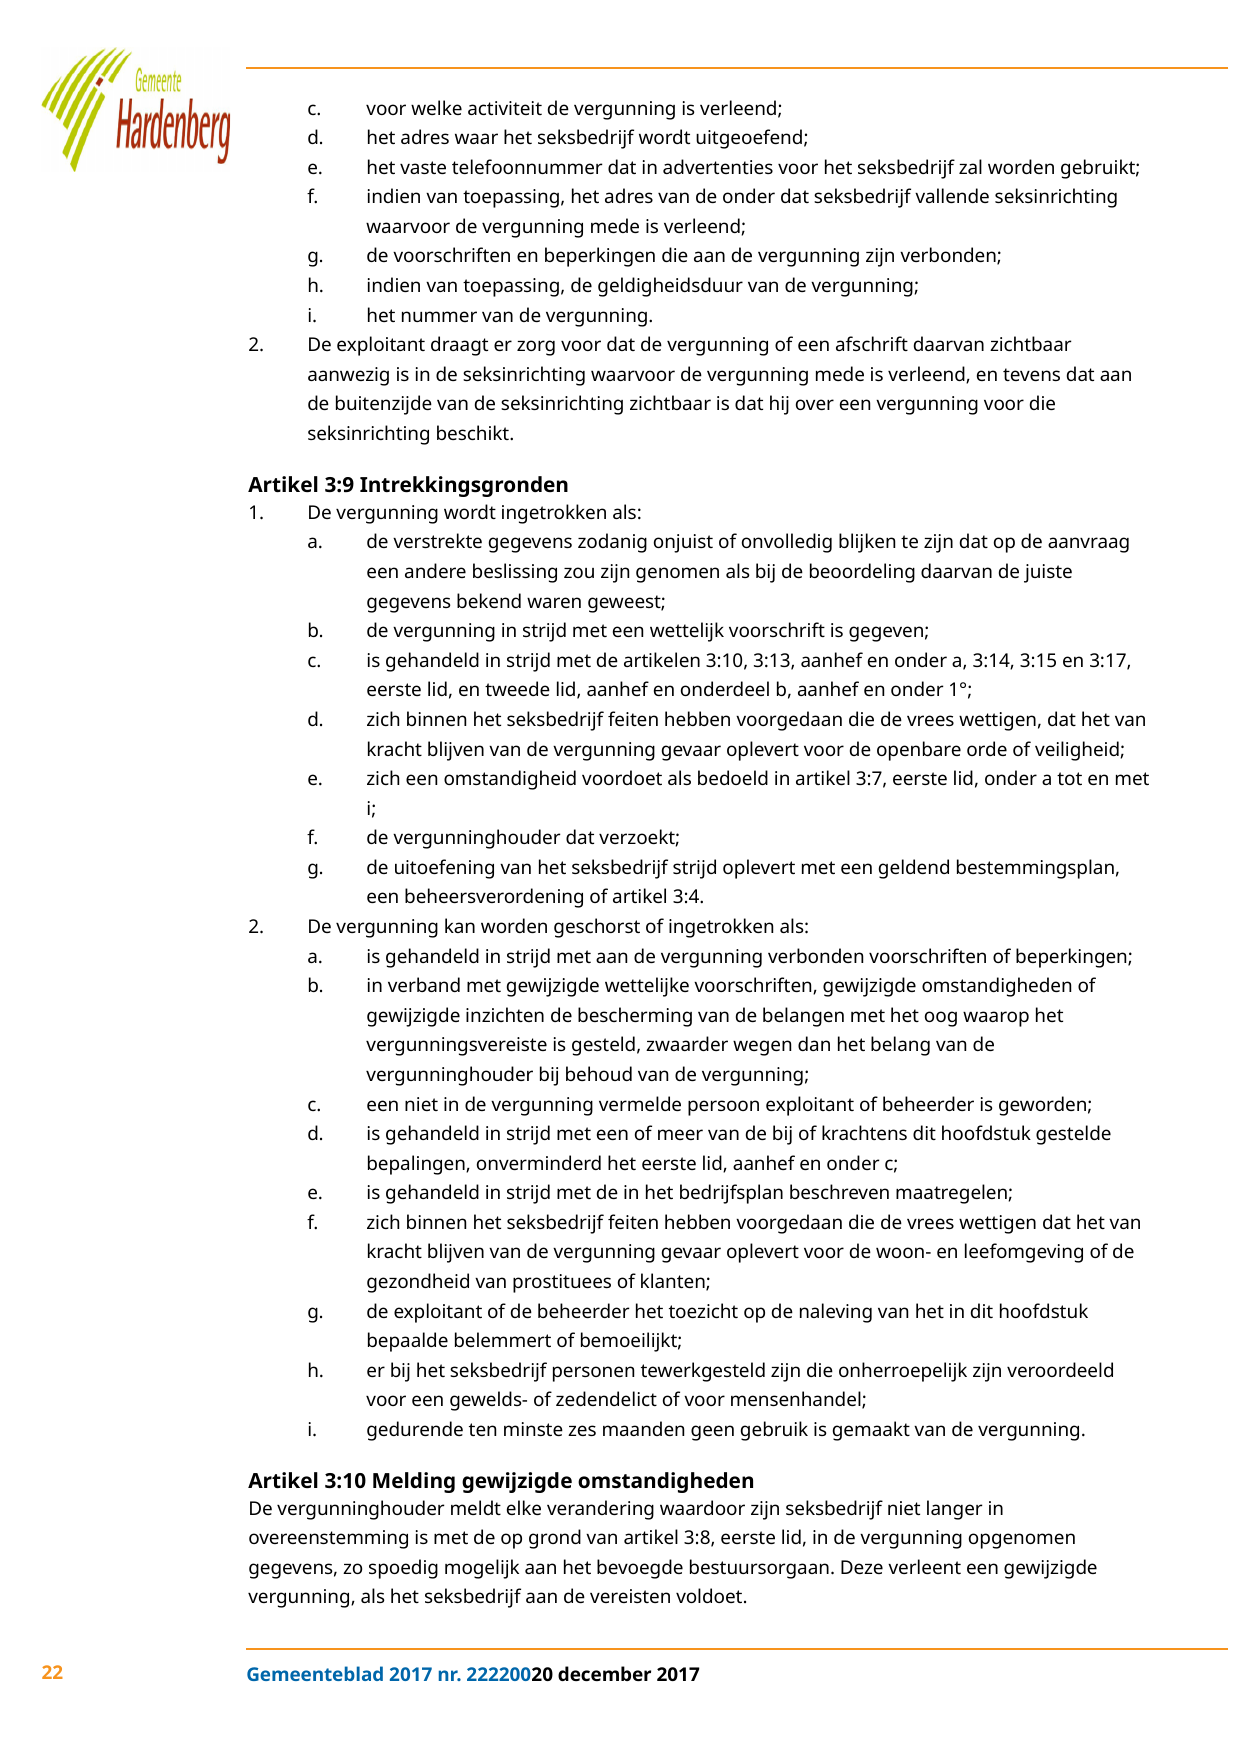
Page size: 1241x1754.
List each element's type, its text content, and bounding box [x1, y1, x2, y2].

list de exploitant of de beheerder het toezicht op de naleving van het in dit hoofdstuk bepaalde belemmert of bemoeilijkt; [307, 1298, 1152, 1353]
list de vergunninghouder dat verzoekt; [307, 824, 1152, 850]
list zich binnen het seksbedrijf feiten hebben voorgedaan die de vrees wettigen, dat het van kracht blijven van de vergunning gevaar oplevert voor de openbare orde of veiligheid; [307, 706, 1152, 761]
list gedurende ten minste zes maanden geen gebruik is gemaakt van de vergunning. [307, 1416, 1152, 1442]
list is gehandeld in strijd met een of meer van de bij of krachtens dit hoofdstuk gestelde bepalingen, onverminderd het eerste lid, aanhef en onder c; [307, 1120, 1152, 1176]
list voor welke activiteit de vergunning is verleend; [307, 95, 1152, 121]
list het vaste telefoonnummer dat in advertenties voor het seksbedrijf zal worden gebruikt; [307, 154, 1152, 180]
list is gehandeld in strijd met aan de vergunning verbonden voorschriften of beperkingen; [307, 943, 1152, 968]
list de verstrekte gegevens zodanig onjuist of onvolledig blijken te zijn dat op de aanvraag een andere beslissing zou zijn genomen als bij de beoordeling daarvan de juiste gegevens bekend waren geweest; [307, 529, 1152, 613]
list de vergunning in strijd met een wettelijk voorschrift is gegeven; [307, 617, 1152, 643]
list de voorschriften en beperkingen die aan de vergunning zijn verbonden; [307, 243, 1152, 268]
text Artikel 3:10 Melding gewijzigde omstandigheden [248, 1467, 1152, 1495]
list De vergunning wordt ingetrokken als: [248, 499, 1152, 525]
list in verband met gewijzigde wettelijke voorschriften, gewijzigde omstandigheden of gewijzigde inzichten de bescherming van de belangen met het oog waarop het vergunningsvereiste is gesteld, zwaarder wegen dan het belang van de vergunninghouder bij behoud van de vergunning; [307, 972, 1152, 1087]
list De vergunning kan worden geschorst of ingetrokken als: [248, 913, 1152, 939]
picture [41, 47, 231, 172]
list zich binnen het seksbedrijf feiten hebben voorgedaan die de vrees wettigen dat het van kracht blijven van de vergunning gevaar oplevert voor de woon- en leefomgeving of de gezondheid van prostituees of klanten; [307, 1209, 1152, 1294]
list een niet in de vergunning vermelde persoon exploitant of beheerder is geworden; [307, 1091, 1152, 1116]
list De exploitant draagt er zorg voor dat de vergunning of een afschrift daarvan zichtbaar aanwezig is in de seksinrichting waarvoor de vergunning mede is verleend, en tevens dat aan de buitenzijde van de seksinrichting zichtbaar is dat hij over een vergunning voor die seksinrichting beschikt. [248, 331, 1152, 446]
list is gehandeld in strijd met de in het bedrijfsplan beschreven maatregelen; [307, 1179, 1152, 1205]
list zich een omstandigheid voordoet als bedoeld in artikel 3:7, eerste lid, onder a tot en met i; [307, 765, 1152, 821]
list er bij het seksbedrijf personen tewerkgesteld zijn die onherroepelijk zijn veroordeeld voor een gewelds- of zedendelict of voor mensenhandel; [307, 1357, 1152, 1412]
list indien van toepassing, het adres van de onder dat seksbedrijf vallende seksinrichting waarvoor de vergunning mede is verleend; [307, 183, 1152, 239]
list het nummer van de vergunning. [307, 302, 1152, 328]
list de uitoefening van het seksbedrijf strijd oplevert met een geldend bestemmingsplan, een beheersverordening of artikel 3:4. [307, 854, 1152, 909]
list is gehandeld in strijd met de artikelen 3:10, 3:13, aanhef en onder a, 3:14, 3:15 en 3:17, eerste lid, en tweede lid, aanhef en onderdeel b, aanhef en onder 1°; [307, 647, 1152, 702]
list het adres waar het seksbedrijf wordt uitgeoefend; [307, 124, 1152, 150]
text De vergunninghouder meldt elke verandering waardoor zijn seksbedrijf niet langer in overeenstemming is met de op grond van artikel 3:8, eerste lid, in de vergunning opgenomen gegevens, zo spoedig mogelijk aan het bevoegde bestuursorgaan. Deze verleent een gewijzigde vergunning, als het seksbedrijf aan de vereisten voldoet. [248, 1495, 1152, 1609]
text Artikel 3:9 Intrekkingsgronden [248, 471, 1152, 499]
list indien van toepassing, de geldigheidsduur van de vergunning; [307, 272, 1152, 298]
